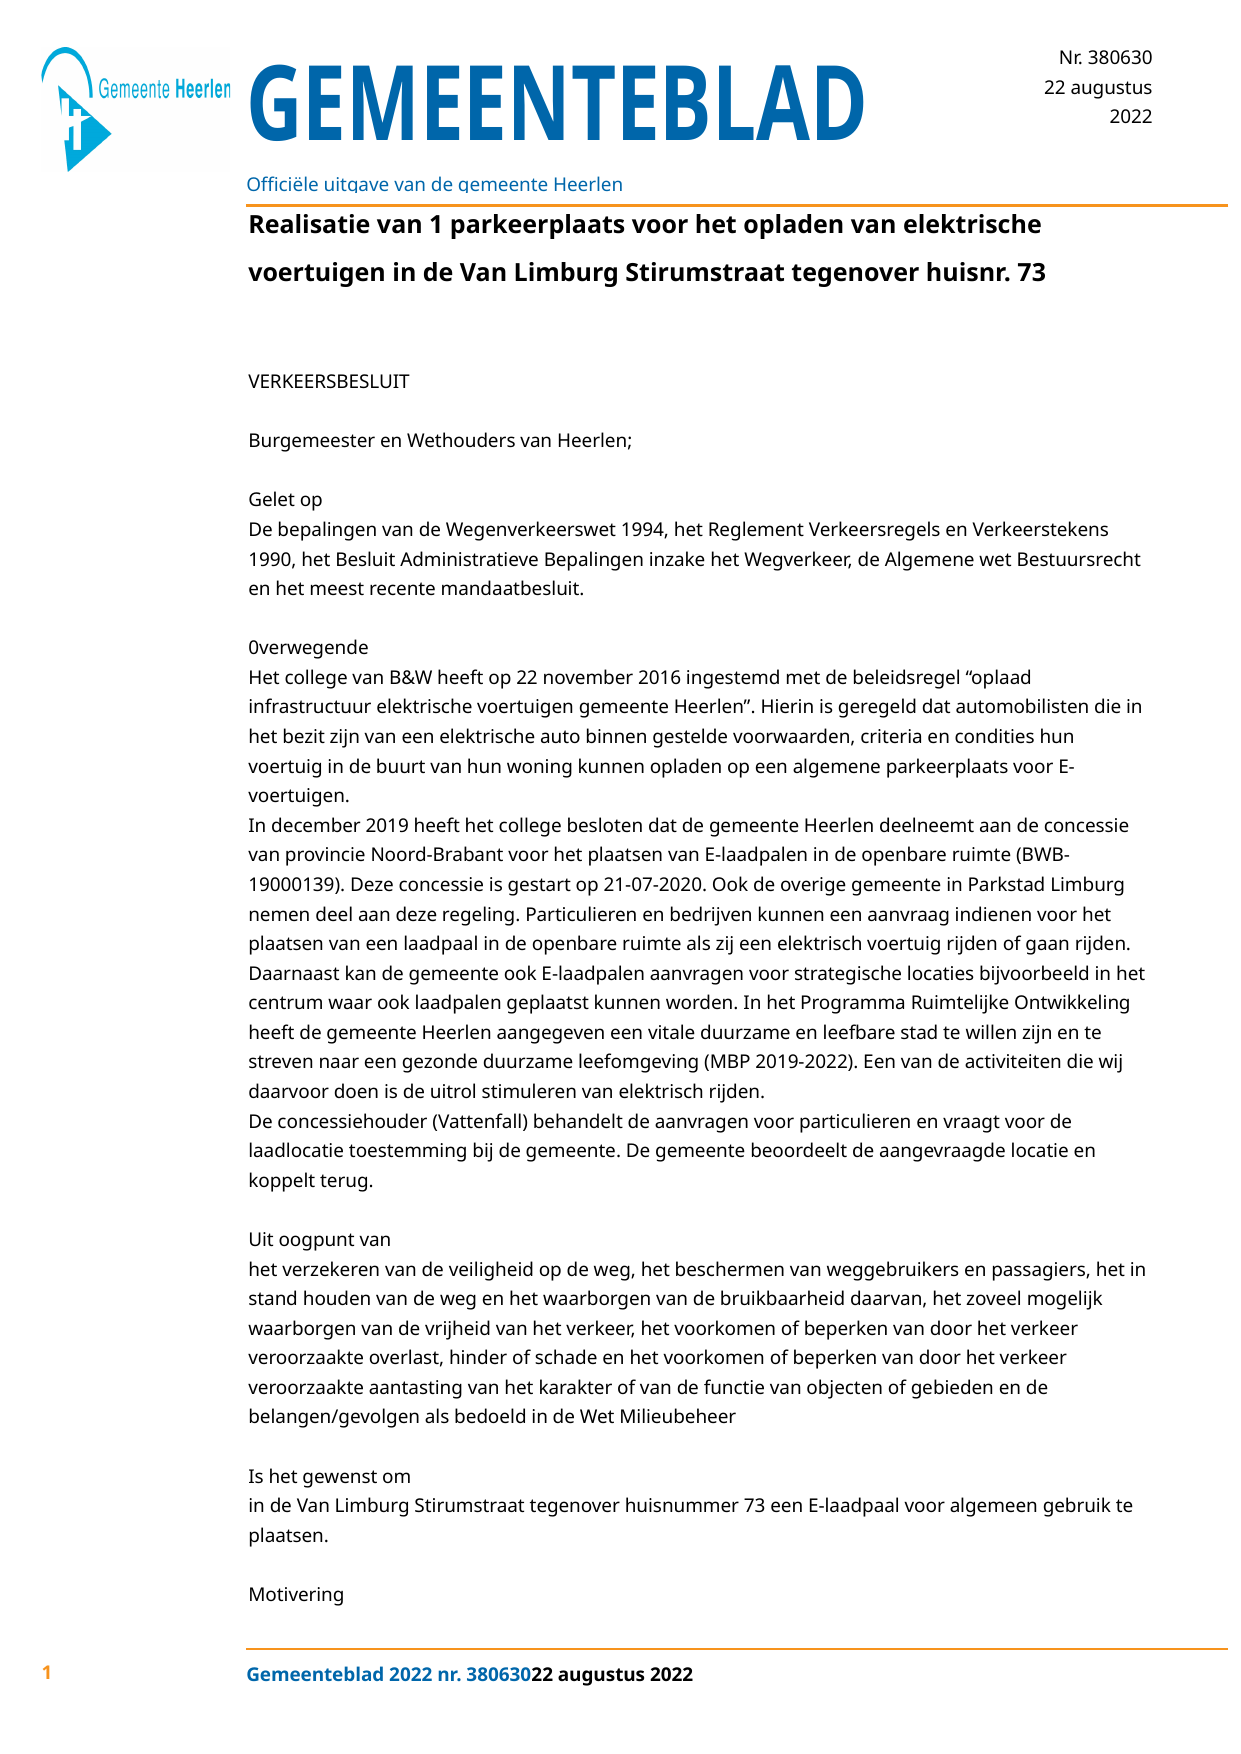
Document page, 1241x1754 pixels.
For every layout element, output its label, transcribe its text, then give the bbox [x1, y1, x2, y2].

text De bepalingen van de Wegenverkeerswet 1994, het Reglement Verkeersregels en Verkeerstekens 1990, het Besluit Administratieve Bepalingen inzake het Wegverkeer, de Algemene wet Bestuursrecht en het meest recente mandaatbesluit. [248, 516, 1152, 601]
text Realisatie van 1 parkeerplaats voor het opladen van elektrische voertuigen in de Van Limburg Stirumstraat tegenover huisnr. 73 [248, 207, 1152, 288]
text Gelet op [248, 487, 1152, 512]
picture [41, 47, 231, 172]
text Burgemeester en Wethouders van Heerlen; [248, 427, 1152, 453]
text De concessiehouder (Vattenfall) behandelt de aanvragen voor particulieren en vraagt voor de laadlocatie toestemming bij de gemeente. De gemeente beoordeelt de aangevraagde locatie en koppelt terug. [248, 1108, 1152, 1193]
text Uit oogpunt van [248, 1226, 1152, 1252]
text 0verwegende [248, 634, 1152, 660]
text Is het gewenst om [248, 1463, 1152, 1488]
text Motivering [248, 1581, 1152, 1607]
text In december 2019 heeft het college besloten dat de gemeente Heerlen deelneemt aan de concessie van provincie Noord-Brabant voor het plaatsen van E-laadpalen in de openbare ruimte (BWB-19000139). Deze concessie is gestart op 21-07-2020. Ook de overige gemeente in Parkstad Limburg nemen deel aan deze regeling. Particulieren en bedrijven kunnen een aanvraag indienen voor het plaatsen van een laadpaal in de openbare ruimte als zij een elektrisch voertuig rijden of gaan rijden. Daarnaast kan de gemeente ook E-laadpalen aanvragen voor strategische locaties bijvoorbeeld in het centrum waar ook laadpalen geplaatst kunnen worden. In het Programma Ruimtelijke Ontwikkeling heeft de gemeente Heerlen aangegeven een vitale duurzame en leefbare stad te willen zijn en te streven naar een gezonde duurzame leefomgeving (MBP 2019-2022). Een van de activiteiten die wij daarvoor doen is de uitrol stimuleren van elektrisch rijden. [248, 812, 1152, 1104]
picture [41, 47, 59, 70]
text VERKEERSBESLUIT [248, 368, 1152, 394]
text het verzekeren van de veiligheid op de weg, het beschermen van weggebruikers en passagiers, het in stand houden van de weg en het waarborgen van de bruikbaarheid daarvan, het zoveel mogelijk waarborgen van de vrijheid van het verkeer, het voorkomen of beperken van door het verkeer veroorzaakte overlast, hinder of schade en het voorkomen of beperken van door het verkeer veroorzaakte aantasting van het karakter of van de functie van objecten of gebieden en de belangen/gevolgen als bedoeld in de Wet Milieubeheer [248, 1256, 1152, 1429]
text Het college van B&W heeft op 22 november 2016 ingestemd met de beleidsregel “oplaad infrastructuur elektrische voertuigen gemeente Heerlen”. Hierin is geregeld dat automobilisten die in het bezit zijn van een elektrische auto binnen gestelde voorwaarden, criteria en condities hun voertuig in de buurt van hun woning kunnen opladen op een algemene parkeerplaats voor E-voertuigen. [248, 664, 1152, 808]
text in de Van Limburg Stirumstraat tegenover huisnummer 73 een E-laadpaal voor algemeen gebruik te plaatsen. [248, 1492, 1152, 1548]
